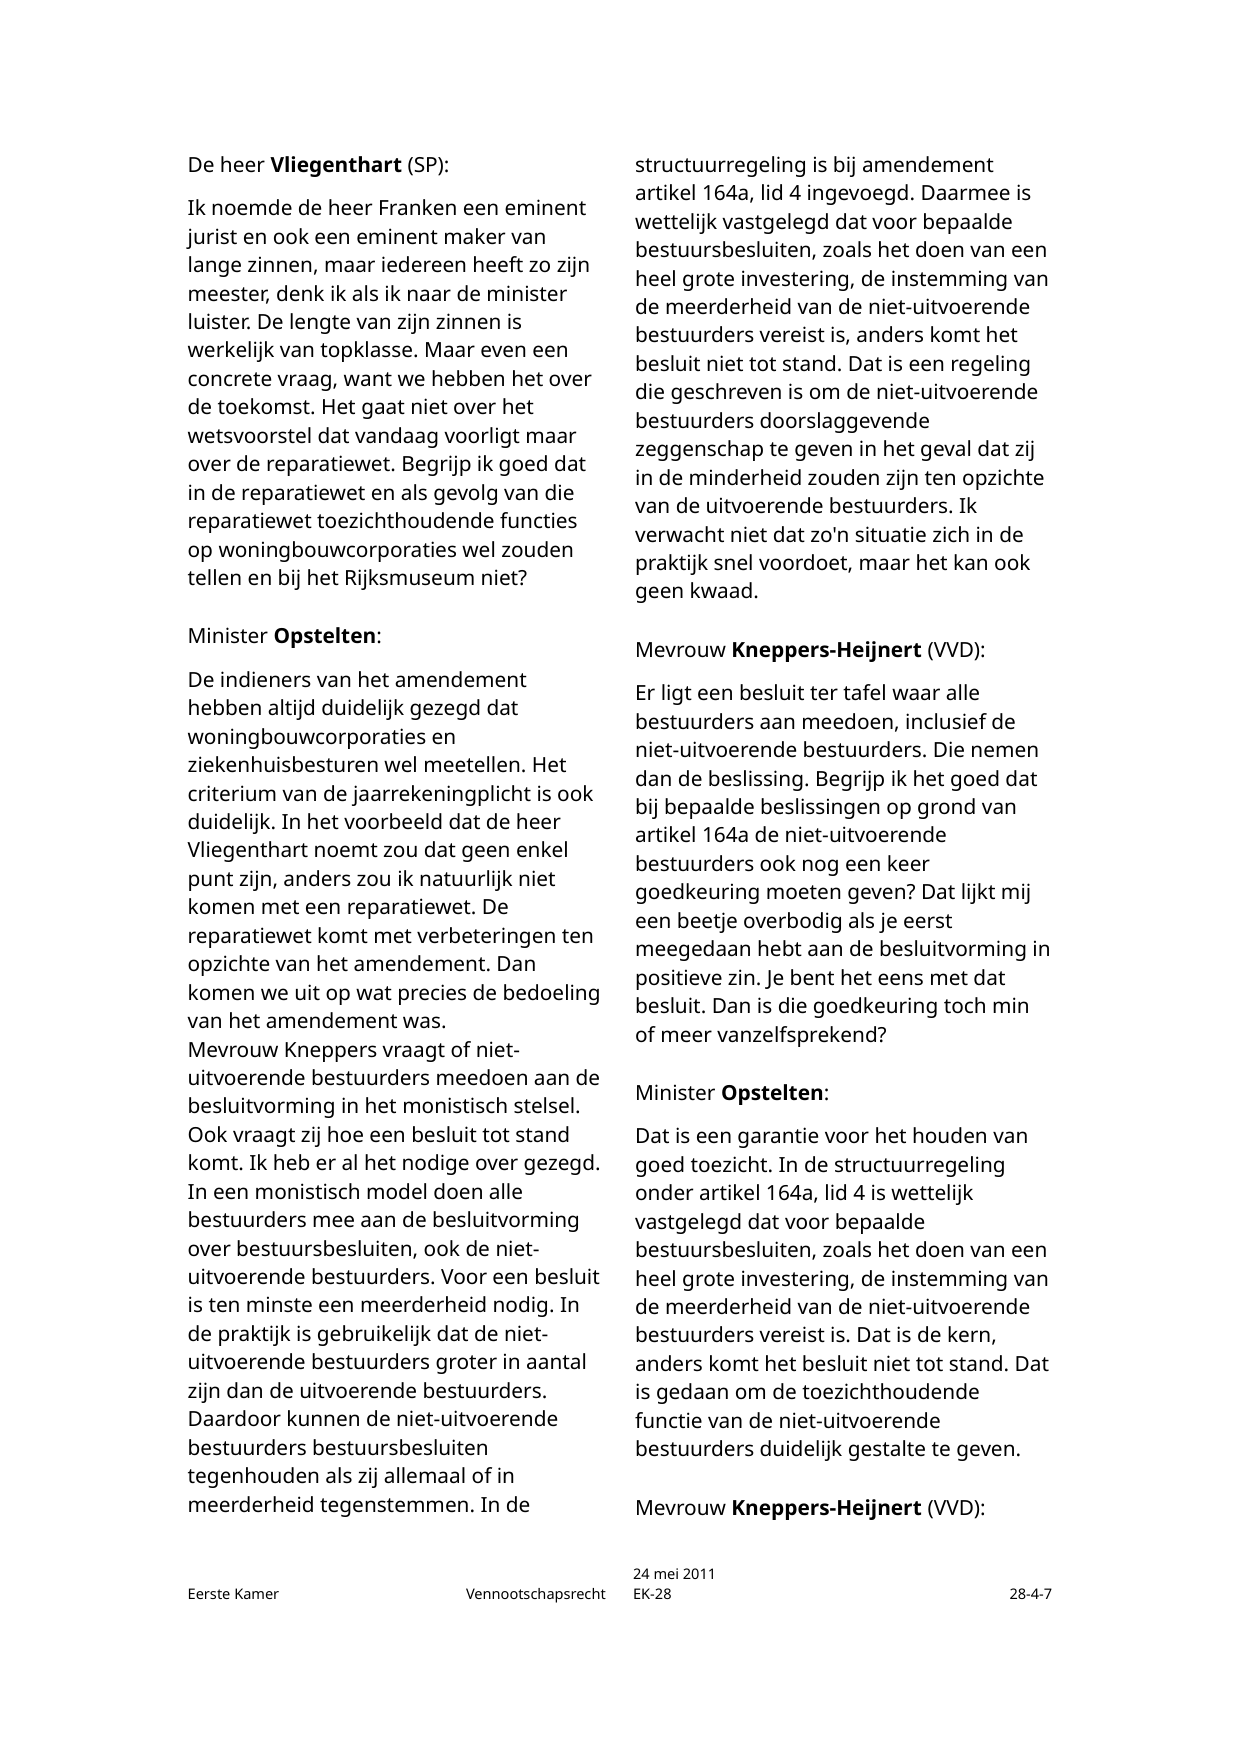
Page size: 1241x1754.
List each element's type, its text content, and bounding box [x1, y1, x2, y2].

text Mevrouw Kneppers vraagt of niet-uitvoerende bestuurders meedoen aan de besluitvorming in het monistisch stelsel. Ook vraagt zij hoe een besluit tot stand komt. Ik heb er al het nodige over gezegd. In een monistisch model doen alle bestuurders mee aan de besluitvorming over bestuursbesluiten, ook de niet-uitvoerende bestuurders. Voor een besluit is ten minste een meerderheid nodig. In de praktijk is gebruikelijk dat de niet-uitvoerende bestuurders groter in aantal zijn dan de uitvoerende bestuurders. Daardoor kunnen de niet-uitvoerende bestuurders bestuursbesluiten tegenhouden als zij allemaal of in meerderheid tegenstemmen. In de [187, 1035, 605, 1518]
text Er ligt een besluit ter tafel waar alle bestuurders aan meedoen, inclusief de niet-uitvoerende bestuurders. Die nemen dan de beslissing. Begrijp ik het goed dat bij bepaalde beslissingen op grond van artikel 164a de niet-uitvoerende bestuurders ook nog een keer goedkeuring moeten geven? Dat lijkt mij een beetje overbodig als je eerst meegedaan hebt aan de besluitvorming in positieve zin. Je bent het eens met dat besluit. Dan is die goedkeuring toch min of meer vanzelfsprekend? [635, 678, 1053, 1048]
text Mevrouw Kneppers-Heijnert (VVD): [635, 1493, 1053, 1521]
text Minister Opstelten: [187, 622, 605, 650]
text Minister Opstelten: [635, 1078, 1053, 1107]
text Ik noemde de heer Franken een eminent jurist en ook een eminent maker van lange zinnen, maar iedereen heeft zo zijn meester, denk ik als ik naar de minister luister. De lengte van zijn zinnen is werkelijk van topklasse. Maar even een concrete vraag, want we hebben het over de toekomst. Het gaat niet over het wetsvoorstel dat vandaag voorligt maar over de reparatiewet. Begrijp ik goed dat in de reparatiewet en als gevolg van die reparatiewet toezichthoudende functies op woningbouwcorporaties wel zouden tellen en bij het Rijksmuseum niet? [187, 193, 605, 592]
text Mevrouw Kneppers-Heijnert (VVD): [635, 635, 1053, 663]
text De heer Vliegenthart (SP): [187, 150, 605, 178]
text structuurregeling is bij amendement artikel 164a, lid 4 ingevoegd. Daarmee is wettelijk vastgelegd dat voor bepaalde bestuursbesluiten, zoals het doen van een heel grote investering, de instemming van de meerderheid van de niet-uitvoerende bestuurders vereist is, anders komt het besluit niet tot stand. Dat is een regeling die geschreven is om de niet-uitvoerende bestuurders doorslaggevende zeggenschap te geven in het geval dat zij in de minderheid zouden zijn ten opzichte van de uitvoerende bestuurders. Ik verwacht niet dat zo'n situatie zich in de praktijk snel voordoet, maar het kan ook geen kwaad. [635, 150, 1053, 605]
text Dat is een garantie voor het houden van goed toezicht. In de structuurregeling onder artikel 164a, lid 4 is wettelijk vastgelegd dat voor bepaalde bestuursbesluiten, zoals het doen van een heel grote investering, de instemming van de meerderheid van de niet-uitvoerende bestuurders vereist is. Dat is de kern, anders komt het besluit niet tot stand. Dat is gedaan om de toezichthoudende functie van de niet-uitvoerende bestuurders duidelijk gestalte te geven. [635, 1122, 1053, 1463]
text De indieners van het amendement hebben altijd duidelijk gezegd dat woningbouwcorporaties en ziekenhuisbesturen wel meetellen. Het criterium van de jaarrekeningplicht is ook duidelijk. In het voorbeeld dat de heer Vliegenthart noemt zou dat geen enkel punt zijn, anders zou ik natuurlijk niet komen met een reparatiewet. De reparatiewet komt met verbeteringen ten opzichte van het amendement. Dan komen we uit op wat precies de bedoeling van het amendement was. [187, 665, 605, 1035]
